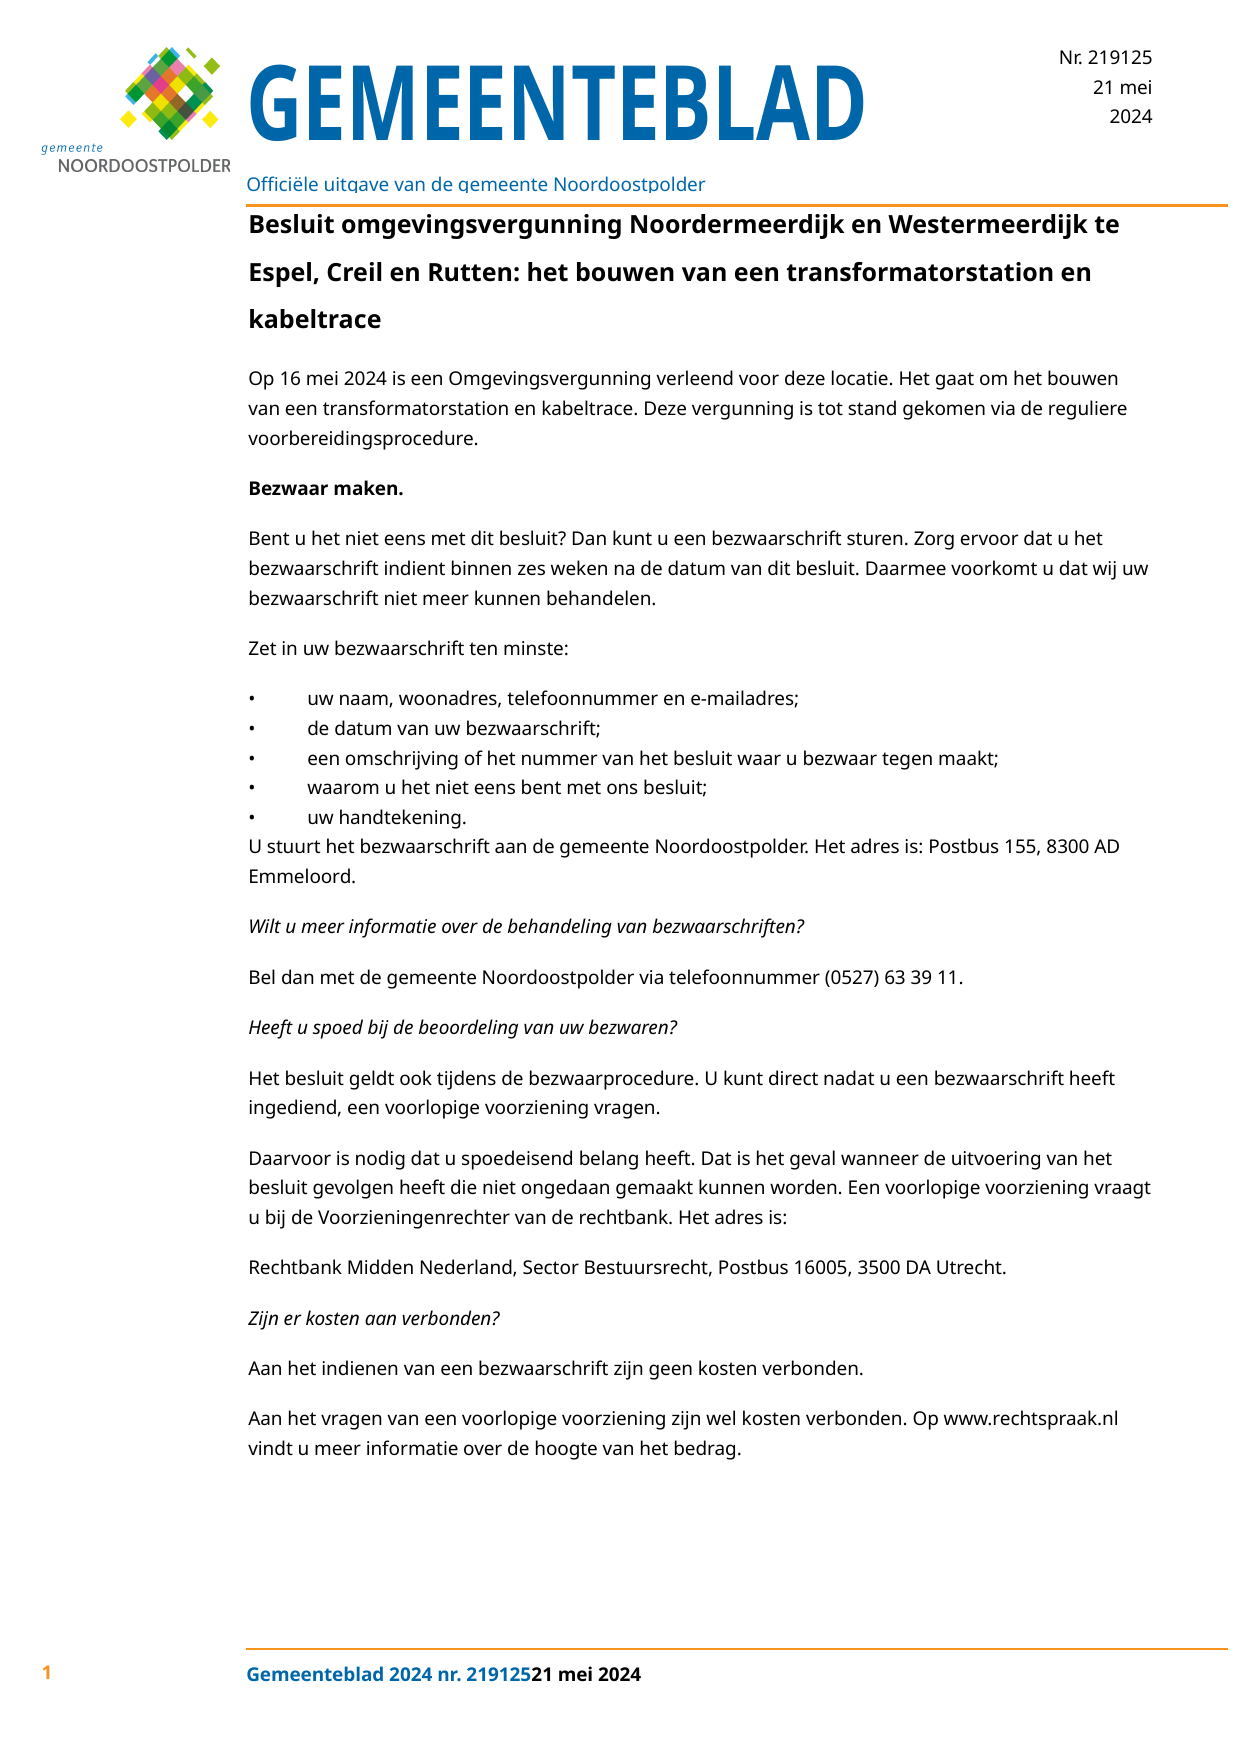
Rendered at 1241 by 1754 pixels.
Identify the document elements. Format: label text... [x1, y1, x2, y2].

text U stuurt het bezwaarschrift aan de gemeente Noordoostpolder. Het adres is: Postbus 155, 8300 AD Emmeloord. [248, 833, 1152, 889]
text Op 16 mei 2024 is een Omgevingsvergunning verleend voor deze locatie. Het gaat om het bouwen van een transformatorstation en kabeltrace. Deze vergunning is tot stand gekomen via de reguliere voorbereidingsprocedure. [248, 366, 1152, 450]
text Heeft u spoed bij de beoordeling van uw bezwaren? [248, 1014, 1152, 1040]
list uw handtekening. [248, 804, 1152, 829]
text Bent u het niet eens met dit besluit? Dan kunt u een bezwaarschrift sturen. Zorg ervoor dat u het bezwaarschrift indient binnen zes weken na de datum van dit besluit. Daarmee voorkomt u dat wij uw bezwaarschrift niet meer kunnen behandelen. [248, 526, 1152, 610]
text Daarvoor is nodig dat u spoedeisend belang heeft. Dat is het geval wanneer de uitvoering van het besluit gevolgen heeft die niet ongedaan gemaakt kunnen worden. Een voorlopige voorziening vraagt u bij de Voorzieningenrechter van de rechtbank. Het adres is: [248, 1145, 1152, 1229]
text Het besluit geldt ook tijdens de bezwaarprocedure. U kunt direct nadat u een bezwaarschrift heeft ingediend, een voorlopige voorziening vragen. [248, 1065, 1152, 1120]
text Zet in uw bezwaarschrift ten minste: [248, 635, 1152, 661]
text Bezwaar maken. [248, 475, 1152, 501]
text Zijn er kosten aan verbonden? [248, 1305, 1152, 1330]
text Rechtbank Midden Nederland, Sector Bestuursrecht, Postbus 16005, 3500 DA Utrecht. [248, 1254, 1152, 1280]
list de datum van uw bezwaarschrift; [248, 715, 1152, 741]
list waarom u het niet eens bent met ons besluit; [248, 774, 1152, 800]
text Besluit omgevingsvergunning Noordermeerdijk en Westermeerdijk te Espel, Creil en Rutten: het bouwen van een transformatorstation en kabeltrace [248, 207, 1152, 336]
list uw naam, woonadres, telefoonnummer en e-mailadres; [248, 686, 1152, 711]
text Aan het vragen van een voorlopige voorziening zijn wel kosten verbonden. Op www.rechtspraak.nl vindt u meer informatie over de hoogte van het bedrag. [248, 1406, 1152, 1461]
text Bel dan met de gemeente Noordoostpolder via telefoonnummer (0527) 63 39 11. [248, 964, 1152, 989]
text Aan het indienen van een bezwaarschrift zijn geen kosten verbonden. [248, 1355, 1152, 1381]
text Wilt u meer informatie over de behandeling van bezwaarschriften? [248, 913, 1152, 939]
picture [41, 47, 231, 172]
list een omschrijving of het nummer van het besluit waar u bezwaar tegen maakt; [248, 745, 1152, 770]
